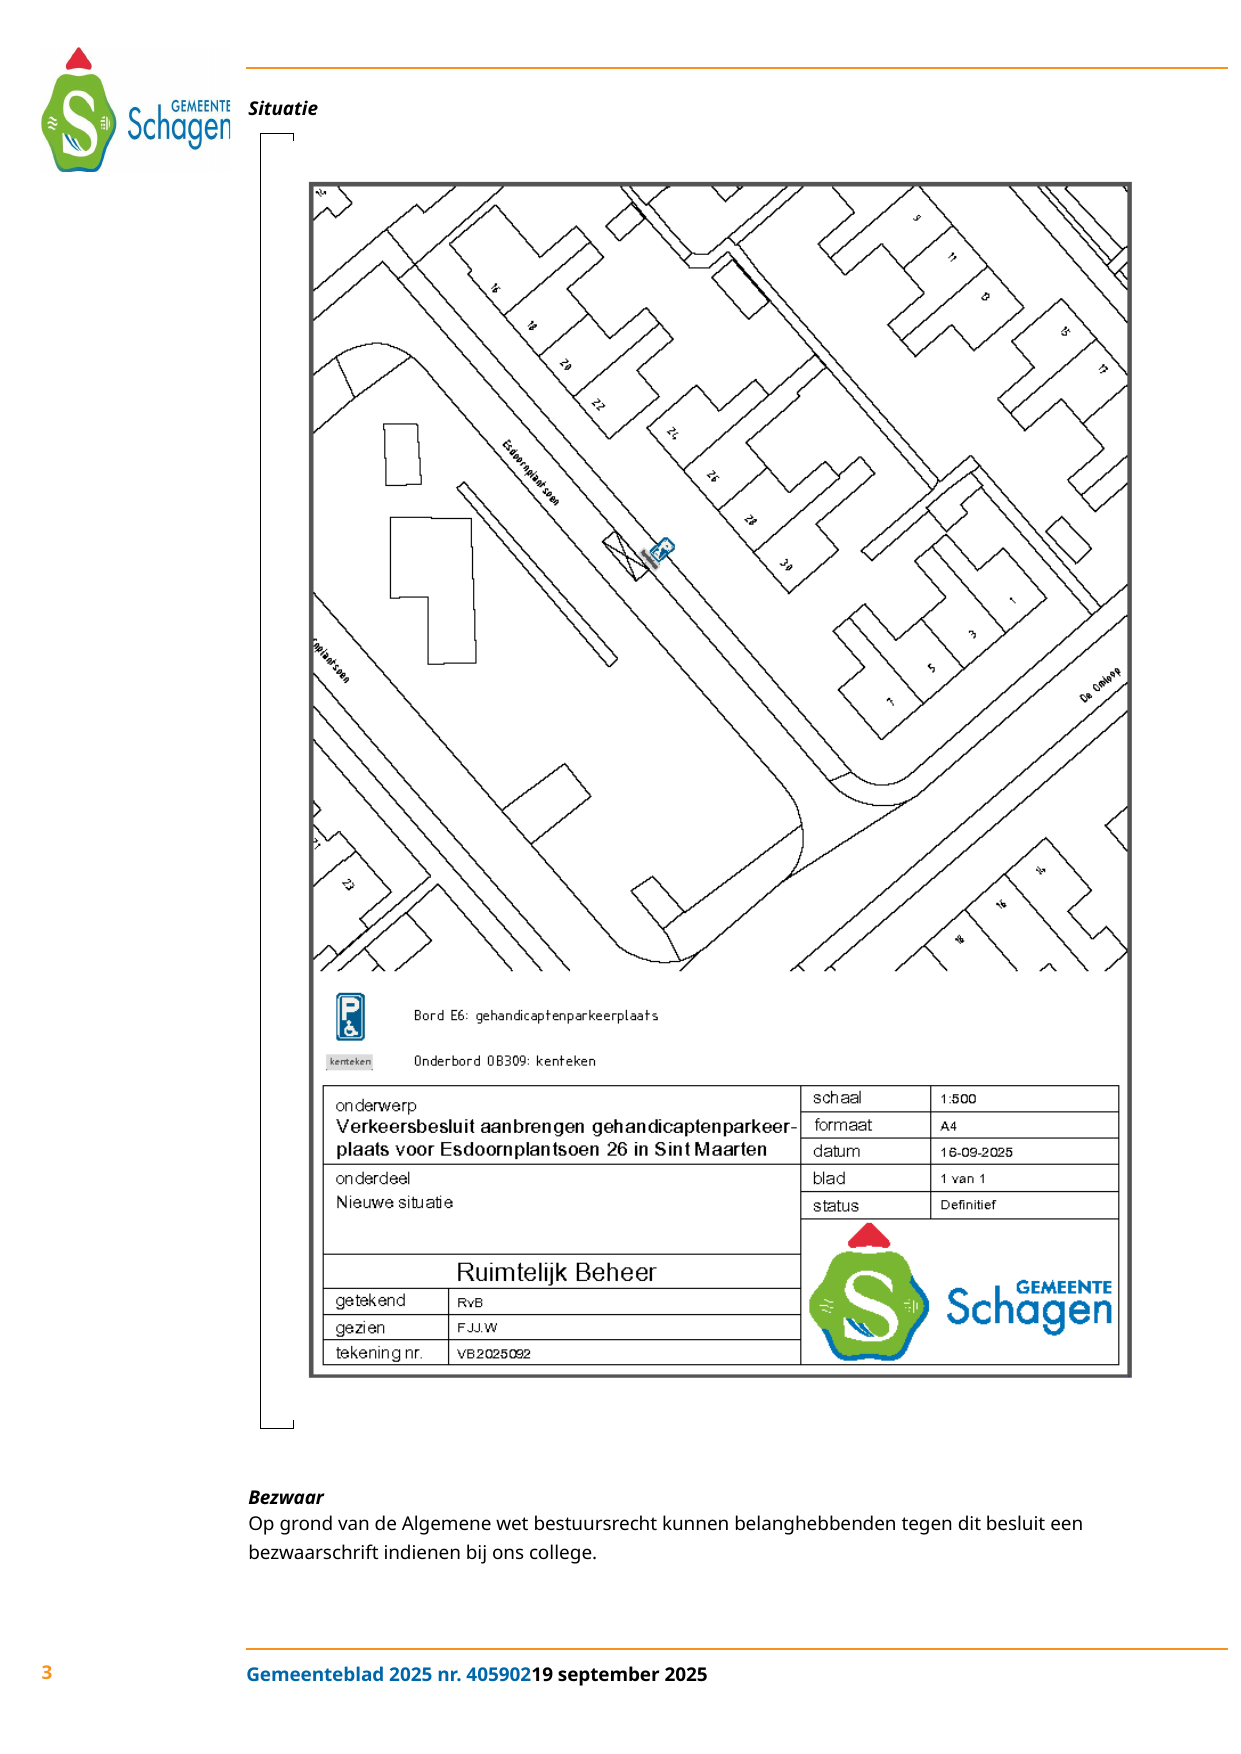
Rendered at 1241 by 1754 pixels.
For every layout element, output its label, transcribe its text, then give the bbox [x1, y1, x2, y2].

picture [268, 141, 1173, 1420]
text Situatie [248, 95, 1152, 121]
text Bezwaar [248, 1484, 1152, 1510]
picture [41, 47, 231, 172]
text Op grond van de Algemene wet bestuursrecht kunnen belanghebbenden tegen dit besluit een bezwaarschrift indienen bij ons college. [248, 1510, 1152, 1565]
